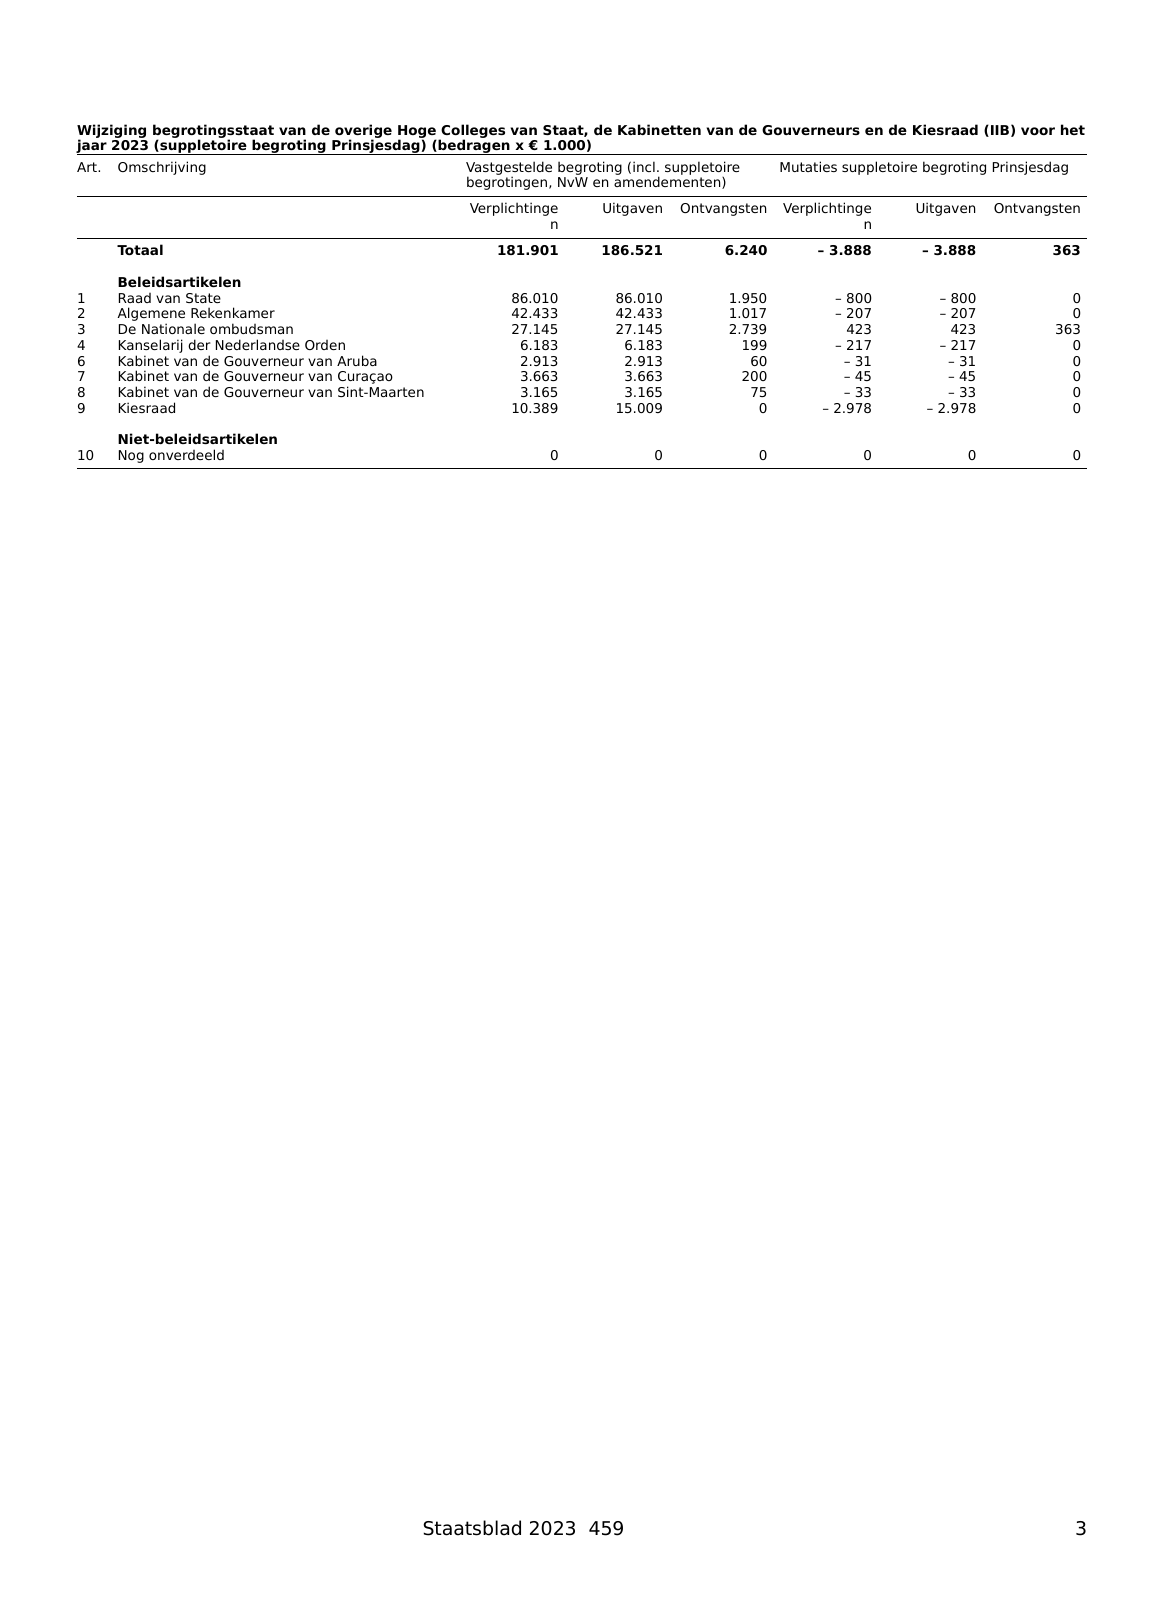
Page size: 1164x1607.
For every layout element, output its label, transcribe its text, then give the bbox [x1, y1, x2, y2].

table_cell 0 [982, 385, 1087, 401]
table_cell 0 [773, 448, 878, 468]
table_cell [982, 416, 1087, 432]
table_cell 75 [669, 385, 773, 401]
table_cell – 33 [773, 385, 878, 401]
table_cell 1.950 [669, 290, 773, 306]
table_cell [878, 259, 982, 275]
table_cell De Nationale ombudsman [112, 322, 460, 338]
table_cell [878, 416, 982, 432]
table_cell 8 [77, 385, 112, 401]
table_cell 199 [669, 338, 773, 353]
table_cell 0 [982, 448, 1087, 468]
table_cell [77, 416, 112, 432]
table_cell Kanselarij der Nederlandse Orden [112, 338, 460, 353]
table_cell Uitgaven [878, 197, 982, 237]
table_cell Verplichtingen [460, 197, 564, 237]
table_cell [669, 275, 773, 290]
table_cell Niet-beleidsartikelen [112, 432, 460, 448]
table_cell Kabinet van de Gouverneur van Aruba [112, 353, 460, 369]
table_cell 0 [982, 353, 1087, 369]
table_cell 1.017 [669, 306, 773, 322]
table_cell [77, 432, 112, 448]
table_cell 3.663 [460, 369, 564, 385]
table_cell Kiesraad [112, 401, 460, 416]
table_cell [564, 416, 669, 432]
table_cell 0 [982, 290, 1087, 306]
table_cell [669, 259, 773, 275]
table_cell 2.913 [564, 353, 669, 369]
table_cell 2 [77, 306, 112, 322]
table_cell 42.433 [564, 306, 669, 322]
table_cell 0 [878, 448, 982, 468]
table_cell 0 [982, 369, 1087, 385]
table_cell 0 [982, 338, 1087, 353]
table_cell – 33 [878, 385, 982, 401]
table_cell 2.913 [460, 353, 564, 369]
table_cell – 2.978 [878, 401, 982, 416]
table_cell – 3.888 [773, 239, 878, 259]
table_cell [878, 432, 982, 448]
table_cell Raad van State [112, 290, 460, 306]
table_cell 60 [669, 353, 773, 369]
table_cell [982, 259, 1087, 275]
table_cell [564, 259, 669, 275]
table_cell [982, 275, 1087, 290]
table_cell 186.521 [564, 239, 669, 259]
table_cell [112, 259, 460, 275]
table_cell 423 [773, 322, 878, 338]
table_cell – 217 [773, 338, 878, 353]
table_cell 86.010 [564, 290, 669, 306]
table_cell 0 [982, 401, 1087, 416]
table_cell 10 [77, 448, 112, 468]
table_cell Mutaties suppletoire begroting Prinsjesdag [773, 155, 1087, 196]
table_cell [460, 275, 564, 290]
table_cell Vastgestelde begroting (incl. suppletoire begrotingen, NvW en amendementen) [460, 155, 773, 196]
table_cell [77, 259, 112, 275]
table_cell 4 [77, 338, 112, 353]
table_cell 3.165 [460, 385, 564, 401]
table_cell 363 [982, 239, 1087, 259]
table_cell [878, 275, 982, 290]
table_cell 42.433 [460, 306, 564, 322]
table_cell 0 [669, 448, 773, 468]
table_cell 6 [77, 353, 112, 369]
table_cell [669, 432, 773, 448]
table_cell 0 [669, 401, 773, 416]
table_cell 3 [77, 322, 112, 338]
table_cell 9 [77, 401, 112, 416]
table_cell 423 [878, 322, 982, 338]
table_cell – 217 [878, 338, 982, 353]
table_cell Art. [77, 155, 112, 196]
table_cell 0 [460, 448, 564, 468]
table_cell [460, 259, 564, 275]
table_header Wijziging begrotingsstaat van de overige Hoge Colleges van Staat, de Kabinetten van de Gouverneurs en de Kiesraad (IIB) voor het jaar 2023 (suppletoire begroting Prinsjesdag) (bedragen x € 1.000) [77, 122, 1087, 154]
table_cell 363 [982, 322, 1087, 338]
table_cell 6.240 [669, 239, 773, 259]
table_cell [773, 416, 878, 432]
table_cell [564, 432, 669, 448]
table_cell [77, 239, 112, 259]
table_cell [669, 416, 773, 432]
table_cell Ontvangsten [982, 197, 1087, 237]
table_cell – 2.978 [773, 401, 878, 416]
table_cell [77, 275, 112, 290]
table_cell Ontvangsten [669, 197, 773, 237]
table_cell 15.009 [564, 401, 669, 416]
table_cell Omschrijving [112, 155, 460, 196]
table_cell Beleidsartikelen [112, 275, 460, 290]
table_cell 27.145 [460, 322, 564, 338]
table_cell 7 [77, 369, 112, 385]
table_cell [982, 432, 1087, 448]
table_cell 1 [77, 290, 112, 306]
table_cell 0 [564, 448, 669, 468]
table_cell – 207 [878, 306, 982, 322]
table_cell Algemene Rekenkamer [112, 306, 460, 322]
table_cell 10.389 [460, 401, 564, 416]
table_cell [112, 416, 460, 432]
table_cell – 31 [773, 353, 878, 369]
table_cell 200 [669, 369, 773, 385]
table_cell [460, 416, 564, 432]
table_cell – 45 [878, 369, 982, 385]
table_cell 6.183 [460, 338, 564, 353]
table_cell Verplichtingen [773, 197, 878, 237]
table_cell [77, 197, 112, 237]
table_cell 181.901 [460, 239, 564, 259]
table_cell Kabinet van de Gouverneur van Sint-Maarten [112, 385, 460, 401]
table_cell 3.165 [564, 385, 669, 401]
table_cell – 800 [878, 290, 982, 306]
table_cell 3.663 [564, 369, 669, 385]
table_cell [460, 432, 564, 448]
table_cell [773, 432, 878, 448]
table_cell – 207 [773, 306, 878, 322]
table_cell [564, 275, 669, 290]
table_cell – 45 [773, 369, 878, 385]
table_cell 27.145 [564, 322, 669, 338]
table_cell [773, 275, 878, 290]
table_cell Totaal [112, 239, 460, 259]
table_cell 6.183 [564, 338, 669, 353]
table_cell [773, 259, 878, 275]
table_cell 0 [982, 306, 1087, 322]
table_cell – 800 [773, 290, 878, 306]
table_cell 2.739 [669, 322, 773, 338]
table_cell Uitgaven [564, 197, 669, 237]
table_cell Nog onverdeeld [112, 448, 460, 468]
table_cell – 3.888 [878, 239, 982, 259]
table_cell – 31 [878, 353, 982, 369]
table_cell [112, 197, 460, 237]
table_cell Kabinet van de Gouverneur van Curaçao [112, 369, 460, 385]
table_cell 86.010 [460, 290, 564, 306]
